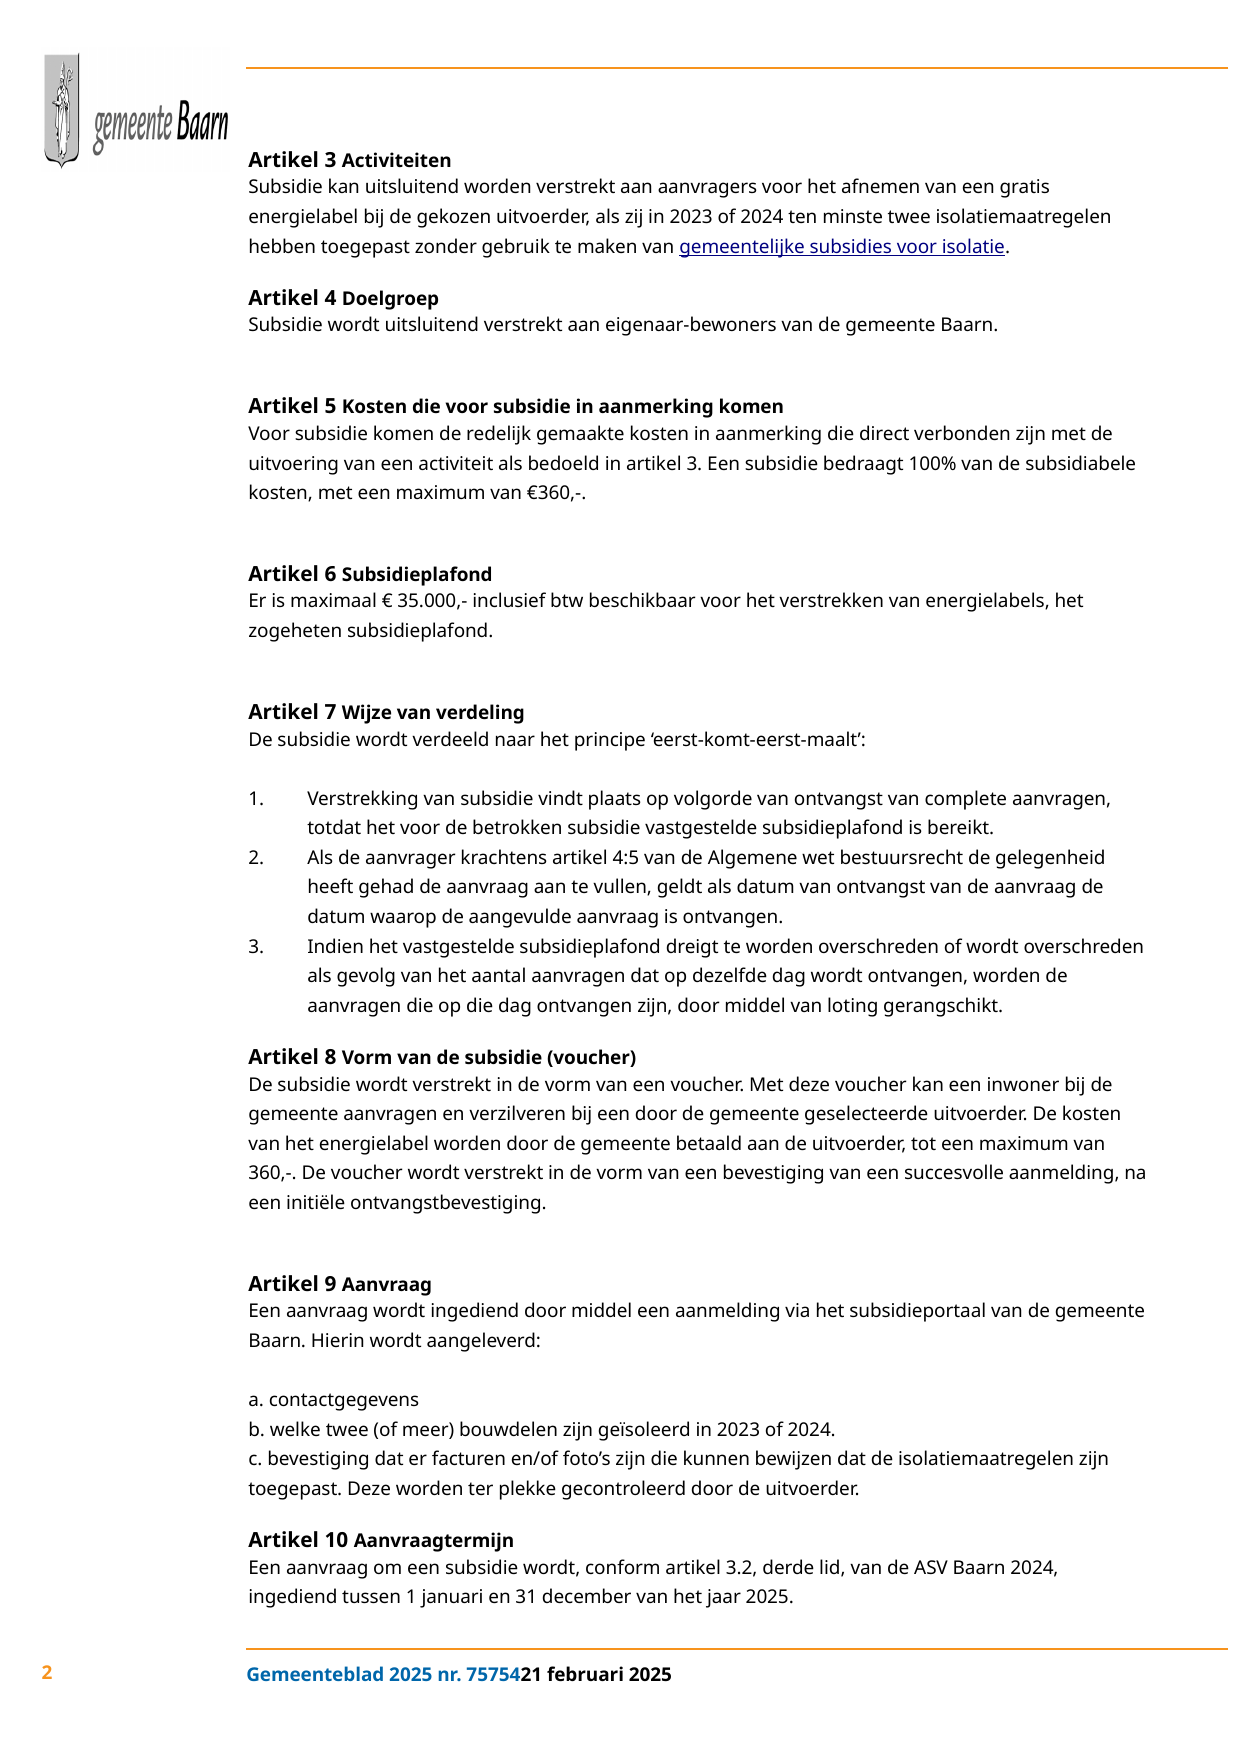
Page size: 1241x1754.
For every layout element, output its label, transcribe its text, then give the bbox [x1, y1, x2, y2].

text Voor subsidie komen de redelijk gemaakte kosten in aanmerking die direct verbonden zijn met de uitvoering van een activiteit als bedoeld in artikel 3. Een subsidie bedraagt 100% van de subsidiabele kosten, met een maximum van €360,-. [248, 420, 1152, 505]
text Subsidie wordt uitsluitend verstrekt aan eigenaar-bewoners van de gemeente Baarn. [248, 312, 1152, 337]
text Een aanvraag wordt ingediend door middel een aanmelding via het subsidieportaal van de gemeente Baarn. Hierin wordt aangeleverd: [248, 1298, 1152, 1353]
text Een aanvraag om een subsidie wordt, conform artikel 3.2, derde lid, van de ASV Baarn 2024, ingediend tussen 1 januari en 31 december van het jaar 2025. [248, 1554, 1152, 1609]
text Artikel 5 Kosten die voor subsidie in aanmerking komen [248, 392, 1152, 420]
text Artikel 10 Aanvraagtermijn [248, 1526, 1152, 1554]
text Artikel 6 Subsidieplafond [248, 559, 1152, 588]
text b. welke twee (of meer) bouwdelen zijn geïsoleerd in 2023 of 2024. [248, 1416, 1152, 1442]
text Artikel 3 Activiteiten [248, 145, 1152, 174]
text Artikel 8 Vorm van de subsidie (voucher) [248, 1042, 1152, 1071]
text a. contactgegevens [248, 1386, 1152, 1412]
text c. bevestiging dat er facturen en/of foto’s zijn die kunnen bewijzen dat de isolatiemaatregelen zijn toegepast. Deze worden ter plekke gecontroleerd door de uitvoerder. [248, 1446, 1152, 1501]
list Verstrekking van subsidie vindt plaats op volgorde van ontvangst van complete aanvragen, totdat het voor de betrokken subsidie vastgestelde subsidieplafond is bereikt. [248, 785, 1152, 840]
text Er is maximaal € 35.000,- inclusief btw beschikbaar voor het verstrekken van energielabels, het zogeheten subsidieplafond. [248, 588, 1152, 643]
text Artikel 9 Aanvraag [248, 1269, 1152, 1298]
text De subsidie wordt verstrekt in de vorm van een voucher. Met deze voucher kan een inwoner bij de gemeente aanvragen en verzilveren bij een door de gemeente geselecteerde uitvoerder. De kosten van het energielabel worden door de gemeente betaald aan de uitvoerder, tot een maximum van 360,-. De voucher wordt verstrekt in de vorm van een bevestiging van een succesvolle aanmelding, na een initiële ontvangstbevestiging. [248, 1071, 1152, 1215]
text De subsidie wordt verdeeld naar het principe ‘eerst-komt-eerst-maalt’: [248, 726, 1152, 751]
text Subsidie kan uitsluitend worden verstrekt aan aanvragers voor het afnemen van een gratis energielabel bij de gekozen uitvoerder, als zij in 2023 of 2024 ten minste twee isolatiemaatregelen hebben toegepast zonder gebruik te maken van gemeentelijke subsidies voor isolatie. [248, 174, 1152, 258]
list Als de aanvrager krachtens artikel 4:5 van de Algemene wet bestuursrecht de gelegenheid heeft gehad de aanvraag aan te vullen, geldt als datum van ontvangst van de aanvraag de datum waarop de aangevulde aanvraag is ontvangen. [248, 844, 1152, 929]
list Indien het vastgestelde subsidieplafond dreigt te worden overschreden of wordt overschreden als gevolg van het aantal aanvragen dat op dezelfde dag wordt ontvangen, worden de aanvragen die op die dag ontvangen zijn, door middel van loting gerangschikt. [248, 933, 1152, 1018]
picture [41, 47, 231, 172]
text Artikel 4 Doelgroep [248, 283, 1152, 312]
text Artikel 7 Wijze van verdeling [248, 697, 1152, 726]
